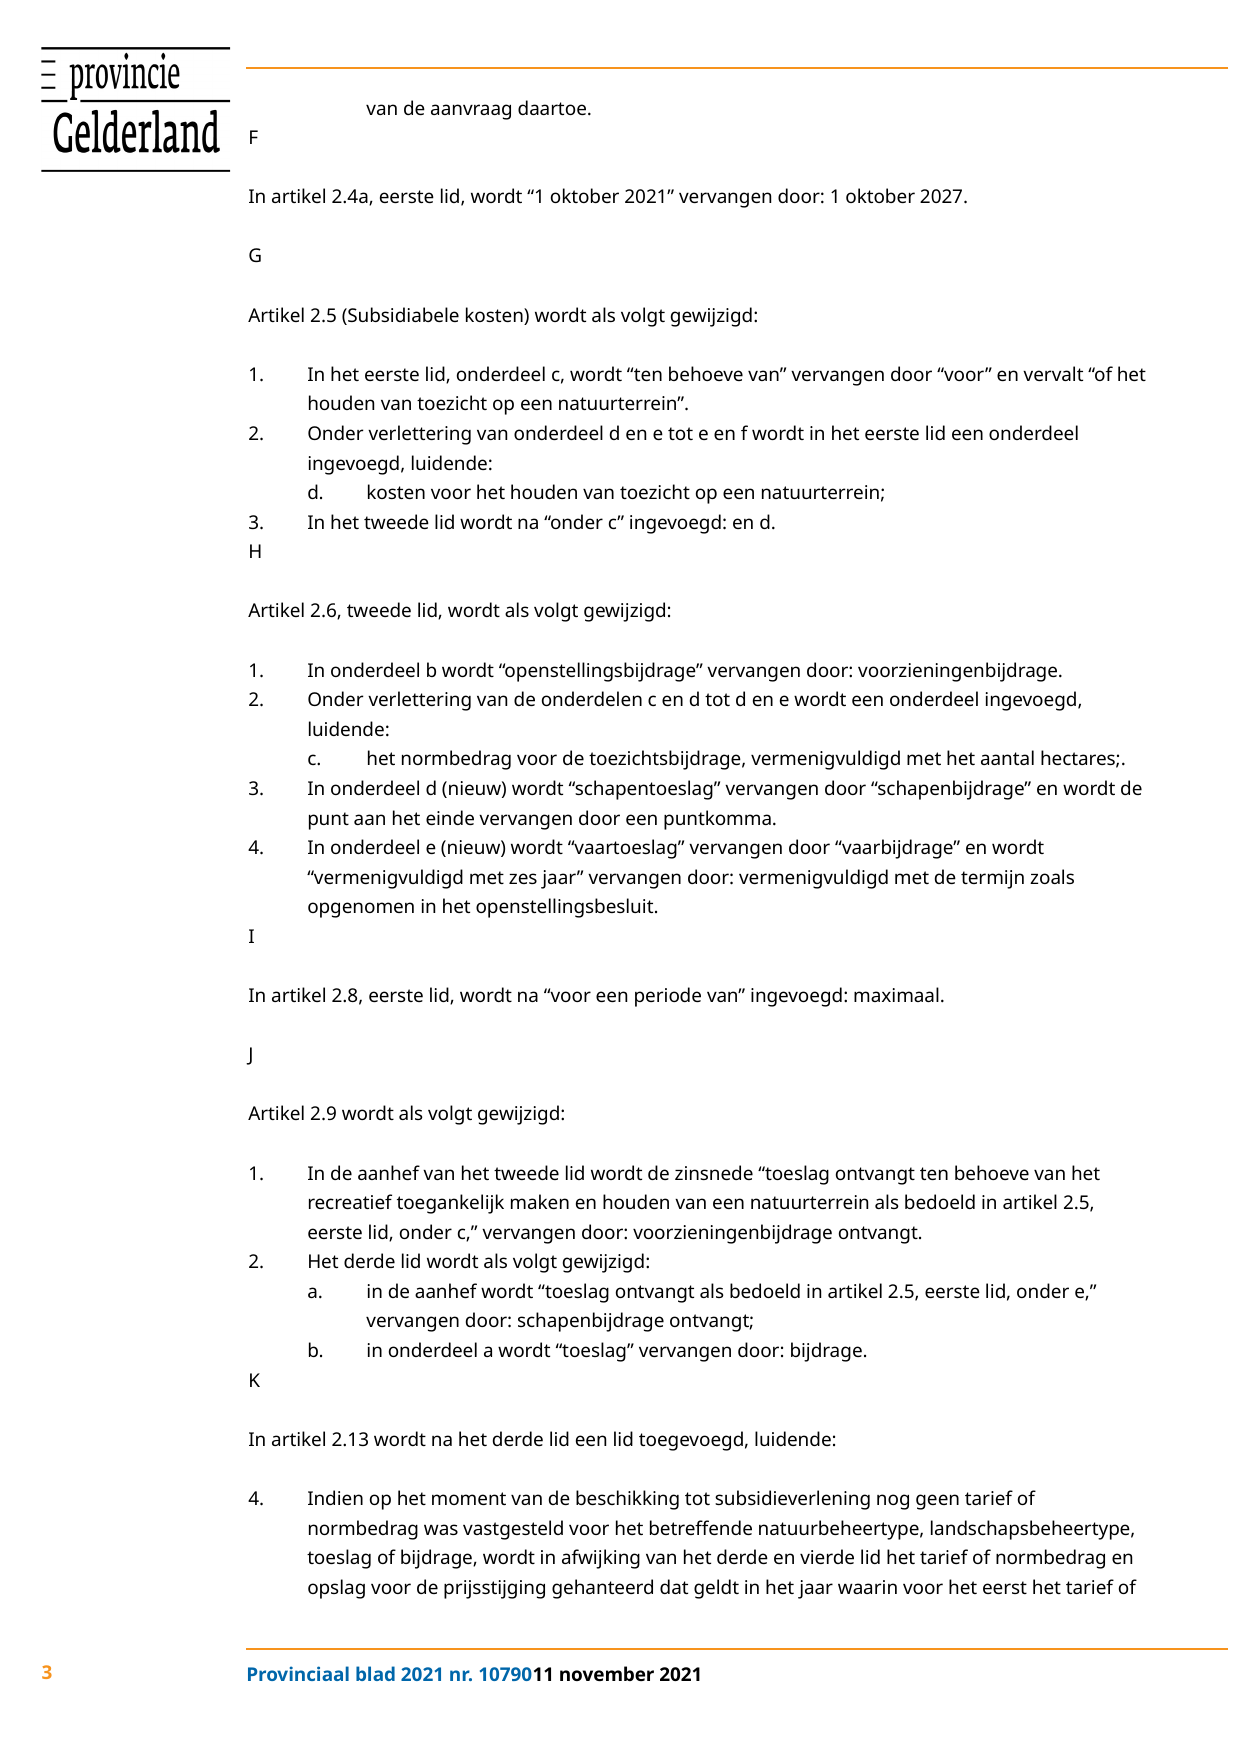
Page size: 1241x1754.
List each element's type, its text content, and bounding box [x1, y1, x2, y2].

text Artikel 2.6, tweede lid, wordt als volgt gewijzigd: [248, 598, 1152, 623]
text Artikel 2.5 (Subsidiabele kosten) wordt als volgt gewijzigd: [248, 302, 1152, 328]
text F [248, 124, 1152, 150]
list het normbedrag voor de toezichtsbijdrage, vermenigvuldigd met het aantal hectares;. [307, 746, 1152, 771]
text In artikel 2.13 wordt na het derde lid een lid toegevoegd, luidende: [248, 1426, 1152, 1452]
list kosten voor het houden van toezicht op een natuurterrein; [307, 479, 1152, 505]
list In onderdeel d (nieuw) wordt “schapentoeslag” vervangen door “schapenbijdrage” en wordt de punt aan het einde vervangen door een puntkomma. [248, 775, 1152, 831]
list van de aanvraag daartoe. [307, 95, 1152, 121]
list in de aanhef wordt “toeslag ontvangt als bedoeld in artikel 2.5, eerste lid, onder e,” vervangen door: schapenbijdrage ontvangt; [307, 1278, 1152, 1333]
list Het derde lid wordt als volgt gewijzigd: [248, 1248, 1152, 1274]
text K [248, 1367, 1152, 1393]
list In het tweede lid wordt na “onder c” ingevoegd: en d. [248, 509, 1152, 535]
list In de aanhef van het tweede lid wordt de zinsnede “toeslag ontvangt ten behoeve van het recreatief toegankelijk maken en houden van een natuurterrein als bedoeld in artikel 2.5, eerste lid, onder c,” vervangen door: voorzieningenbijdrage ontvangt. [248, 1160, 1152, 1245]
text Artikel 2.9 wordt als volgt gewijzigd: [248, 1101, 1152, 1126]
text H [248, 538, 1152, 564]
list In onderdeel e (nieuw) wordt “vaartoeslag” vervangen door “vaarbijdrage” en wordt “vermenigvuldigd met zes jaar” vervangen door: vermenigvuldigd met de termijn zoals opgenomen in het openstellingsbesluit. [248, 834, 1152, 919]
picture [41, 47, 231, 172]
text G [248, 243, 1152, 268]
text In artikel 2.8, eerste lid, wordt na “voor een periode van” ingevoegd: maximaal. [248, 982, 1152, 1008]
list Indien op het moment van de beschikking tot subsidieverlening nog geen tarief of normbedrag was vastgesteld voor het betreffende natuurbeheertype, landschapsbeheertype, toeslag of bijdrage, wordt in afwijking van het derde en vierde lid het tarief of normbedrag en opslag voor de prijsstijging gehanteerd dat geldt in het jaar waarin voor het eerst het tarief of [248, 1485, 1152, 1600]
list In onderdeel b wordt “openstellingsbijdrage” vervangen door: voorzieningenbijdrage. [248, 657, 1152, 683]
text In artikel 2.4a, eerste lid, wordt “1 oktober 2021” vervangen door: 1 oktober 2027. [248, 183, 1152, 209]
text J [248, 1041, 1152, 1067]
list In het eerste lid, onderdeel c, wordt “ten behoeve van” vervangen door “voor” en vervalt “of het houden van toezicht op een natuurterrein”. [248, 361, 1152, 416]
list in onderdeel a wordt “toeslag” vervangen door: bijdrage. [307, 1337, 1152, 1363]
list Onder verlettering van onderdeel d en e tot e en f wordt in het eerste lid een onderdeel ingevoegd, luidende: [248, 420, 1152, 476]
list Onder verlettering van de onderdelen c en d tot d en e wordt een onderdeel ingevoegd, luidende: [248, 686, 1152, 742]
text I [248, 923, 1152, 949]
